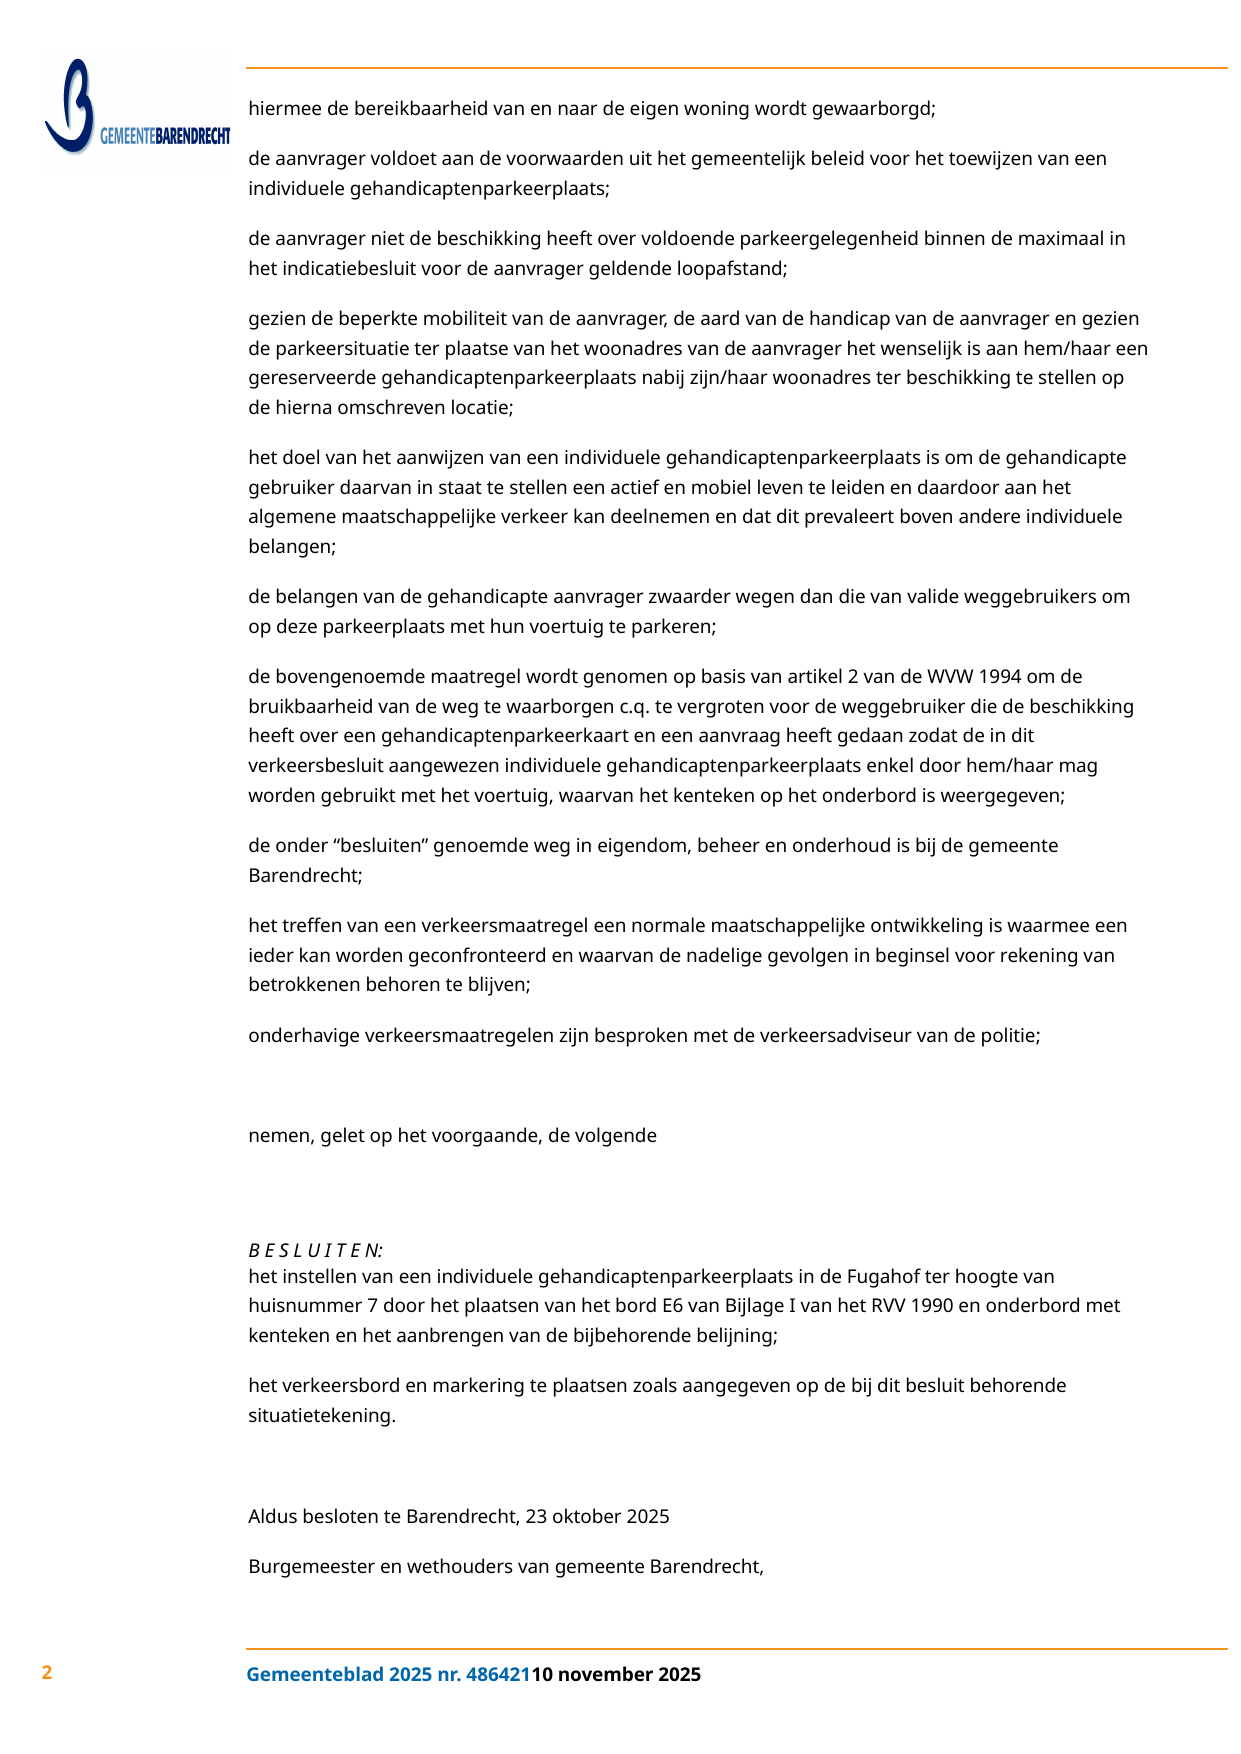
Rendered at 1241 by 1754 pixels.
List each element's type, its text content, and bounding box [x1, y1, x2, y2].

text de aanvrager niet de beschikking heeft over voldoende parkeergelegenheid binnen de maximaal in het indicatiebesluit voor de aanvrager geldende loopafstand; [248, 225, 1152, 281]
text onderhavige verkeersmaatregelen zijn besproken met de verkeersadviseur van de politie; [248, 1022, 1152, 1048]
text gezien de beperkte mobiliteit van de aanvrager, de aard van de handicap van de aanvrager en gezien de parkeersituatie ter plaatse van het woonadres van de aanvrager het wenselijk is aan hem/haar een gereserveerde gehandicaptenparkeerplaats nabij zijn/haar woonadres ter beschikking te stellen op de hierna omschreven locatie; [248, 305, 1152, 420]
text hiermee de bereikbaarheid van en naar de eigen woning wordt gewaarborgd; [248, 95, 1152, 121]
text het doel van het aanwijzen van een individuele gehandicaptenparkeerplaats is om de gehandicapte gebruiker daarvan in staat te stellen een actief en mobiel leven te leiden en daardoor aan het algemene maatschappelijke verkeer kan deelnemen en dat dit prevaleert boven andere individuele belangen; [248, 444, 1152, 559]
text de aanvrager voldoet aan de voorwaarden uit het gemeentelijk beleid voor het toewijzen van een individuele gehandicaptenparkeerplaats; [248, 145, 1152, 201]
text het instellen van een individuele gehandicaptenparkeerplaats in de Fugahof ter hoogte van huisnummer 7 door het plaatsen van het bord E6 van Bijlage I van het RVV 1990 en onderbord met kenteken en het aanbrengen van de bijbehorende belijning; [248, 1263, 1152, 1348]
text de bovengenoemde maatregel wordt genomen op basis van artikel 2 van de WVW 1994 om de bruikbaarheid van de weg te waarborgen c.q. te vergroten voor de weggebruiker die de beschikking heeft over een gehandicaptenparkeerkaart en een aanvraag heeft gedaan zodat de in dit verkeersbesluit aangewezen individuele gehandicaptenparkeerplaats enkel door hem/haar mag worden gebruikt met het voertuig, waarvan het kenteken op het onderbord is weergegeven; [248, 663, 1152, 808]
text het treffen van een verkeersmaatregel een normale maatschappelijke ontwikkeling is waarmee een ieder kan worden geconfronteerd en waarvan de nadelige gevolgen in beginsel voor rekening van betrokkenen behoren te blijven; [248, 912, 1152, 997]
picture [41, 47, 231, 172]
text Burgemeester en wethouders van gemeente Barendrecht, [248, 1553, 1152, 1579]
text het verkeersbord en markering te plaatsen zoals aangegeven op de bij dit besluit behorende situatietekening. [248, 1372, 1152, 1428]
text de onder “besluiten” genoemde weg in eigendom, beheer en onderhoud is bij de gemeente Barendrecht; [248, 832, 1152, 888]
text B E S L U I T E N: [248, 1237, 1152, 1263]
text de belangen van de gehandicapte aanvrager zwaarder wegen dan die van valide weggebruikers om op deze parkeerplaats met hun voertuig te parkeren; [248, 583, 1152, 639]
text nemen, gelet op het voorgaande, de volgende [248, 1123, 1152, 1148]
text Aldus besloten te Barendrecht, 23 oktober 2025 [248, 1503, 1152, 1528]
